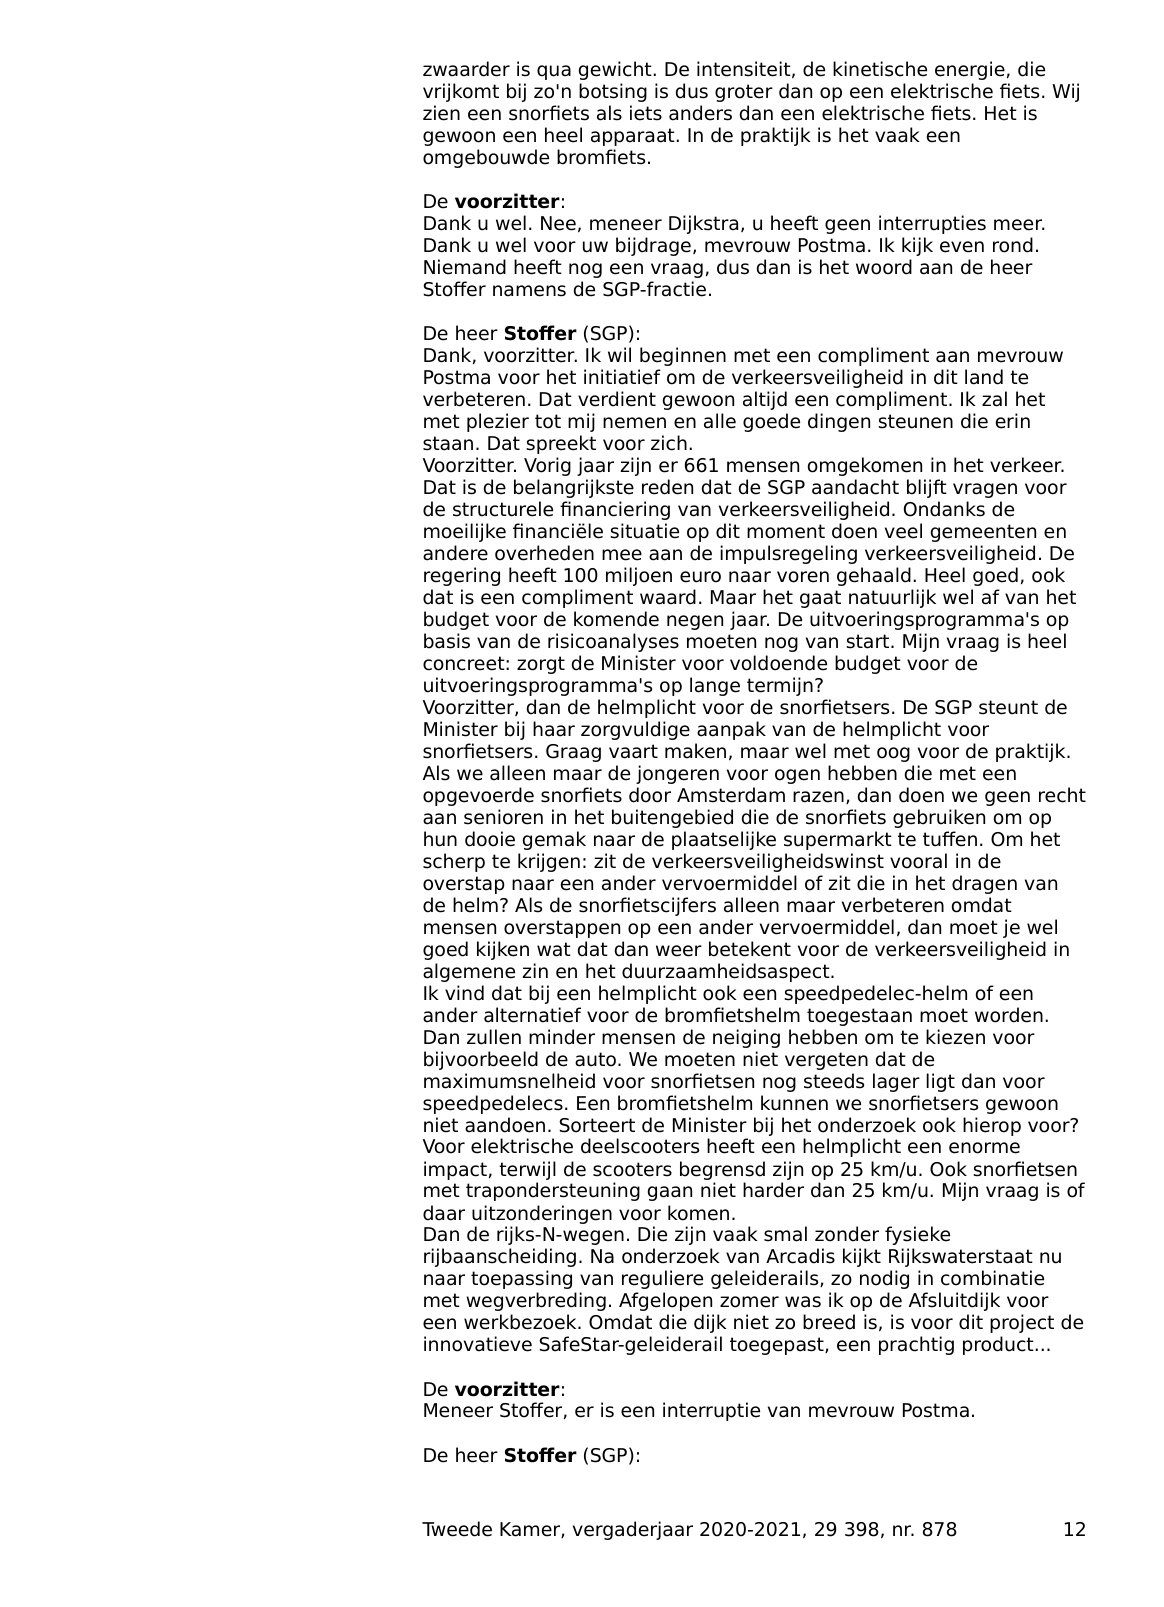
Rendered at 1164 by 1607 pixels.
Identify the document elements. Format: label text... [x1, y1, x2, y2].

text Voorzitter. Vorig jaar zijn er 661 mensen omgekomen in het verkeer. Dat is de belangrijkste reden dat de SGP aandacht blijft vragen voor de structurele financiering van verkeersveiligheid. Ondanks de moeilijke financiële situatie op dit moment doen veel gemeenten en andere overheden mee aan de impulsregeling verkeersveiligheid. De regering heeft 100 miljoen euro naar voren gehaald. Heel goed, ook dat is een compliment waard. Maar het gaat natuurlijk wel af van het budget voor de komende negen jaar. De uitvoeringsprogramma's op basis van de risicoanalyses moeten nog van start. Mijn vraag is heel concreet: zorgt de Minister voor voldoende budget voor de uitvoeringsprogramma's op lange termijn? [422, 455, 1087, 697]
text zwaarder is qua gewicht. De intensiteit, de kinetische energie, die vrijkomt bij zo'n botsing is dus groter dan op een elektrische fiets. Wij zien een snorfiets als iets anders dan een elektrische fiets. Het is gewoon een heel apparaat. In de praktijk is het vaak een omgebouwde bromfiets. [422, 59, 1087, 169]
text Dank, voorzitter. Ik wil beginnen met een compliment aan mevrouw Postma voor het initiatief om de verkeersveiligheid in dit land te verbeteren. Dat verdient gewoon altijd een compliment. Ik zal het met plezier tot mij nemen en alle goede dingen steunen die erin staan. Dat spreekt voor zich. [422, 345, 1087, 455]
text Dan de rijks-N-wegen. Die zijn vaak smal zonder fysieke rijbaanscheiding. Na onderzoek van Arcadis kijkt Rijkswaterstaat nu naar toepassing van reguliere geleiderails, zo nodig in combinatie met wegverbreding. Afgelopen zomer was ik op de Afsluitdijk voor een werkbezoek. Omdat die dijk niet zo breed is, is voor dit project de innovatieve SafeStar-geleiderail toegepast, een prachtig product... [422, 1224, 1087, 1356]
text Voor elektrische deelscooters heeft een helmplicht een enorme impact, terwijl de scooters begrensd zijn op 25 km/u. Ook snorfietsen met trapondersteuning gaan niet harder dan 25 km/u. Mijn vraag is of daar uitzonderingen voor komen. [422, 1136, 1087, 1224]
text Meneer Stoffer, er is een interruptie van mevrouw Postma. [422, 1400, 1087, 1422]
text Dank u wel. Nee, meneer Dijkstra, u heeft geen interrupties meer. Dank u wel voor uw bijdrage, mevrouw Postma. Ik kijk even rond. Niemand heeft nog een vraag, dus dan is het woord aan de heer Stoffer namens de SGP-fractie. [422, 213, 1087, 301]
text De heer Stoffer (SGP): [422, 1444, 1087, 1467]
text Ik vind dat bij een helmplicht ook een speedpedelec-helm of een ander alternatief voor de bromfietshelm toegestaan moet worden. Dan zullen minder mensen de neiging hebben om te kiezen voor bijvoorbeeld de auto. We moeten niet vergeten dat de maximumsnelheid voor snorfietsen nog steeds lager ligt dan voor speedpedelecs. Een bromfietshelm kunnen we snorfietsers gewoon niet aandoen. Sorteert de Minister bij het onderzoek ook hierop voor? [422, 983, 1087, 1136]
text De voorzitter: [422, 191, 1087, 213]
text De heer Stoffer (SGP): [422, 323, 1087, 345]
text Voorzitter, dan de helmplicht voor de snorfietsers. De SGP steunt de Minister bij haar zorgvuldige aanpak van de helmplicht voor snorfietsers. Graag vaart maken, maar wel met oog voor de praktijk. Als we alleen maar de jongeren voor ogen hebben die met een opgevoerde snorfiets door Amsterdam razen, dan doen we geen recht aan senioren in het buitengebied die de snorfiets gebruiken om op hun dooie gemak naar de plaatselijke supermarkt te tuffen. Om het scherp te krijgen: zit de verkeersveiligheidswinst vooral in de overstap naar een ander vervoermiddel of zit die in het dragen van de helm? Als de snorfietscijfers alleen maar verbeteren omdat mensen overstappen op een ander vervoermiddel, dan moet je wel goed kijken wat dat dan weer betekent voor de verkeersveiligheid in algemene zin en het duurzaamheidsaspect. [422, 697, 1087, 983]
text De voorzitter: [422, 1378, 1087, 1400]
